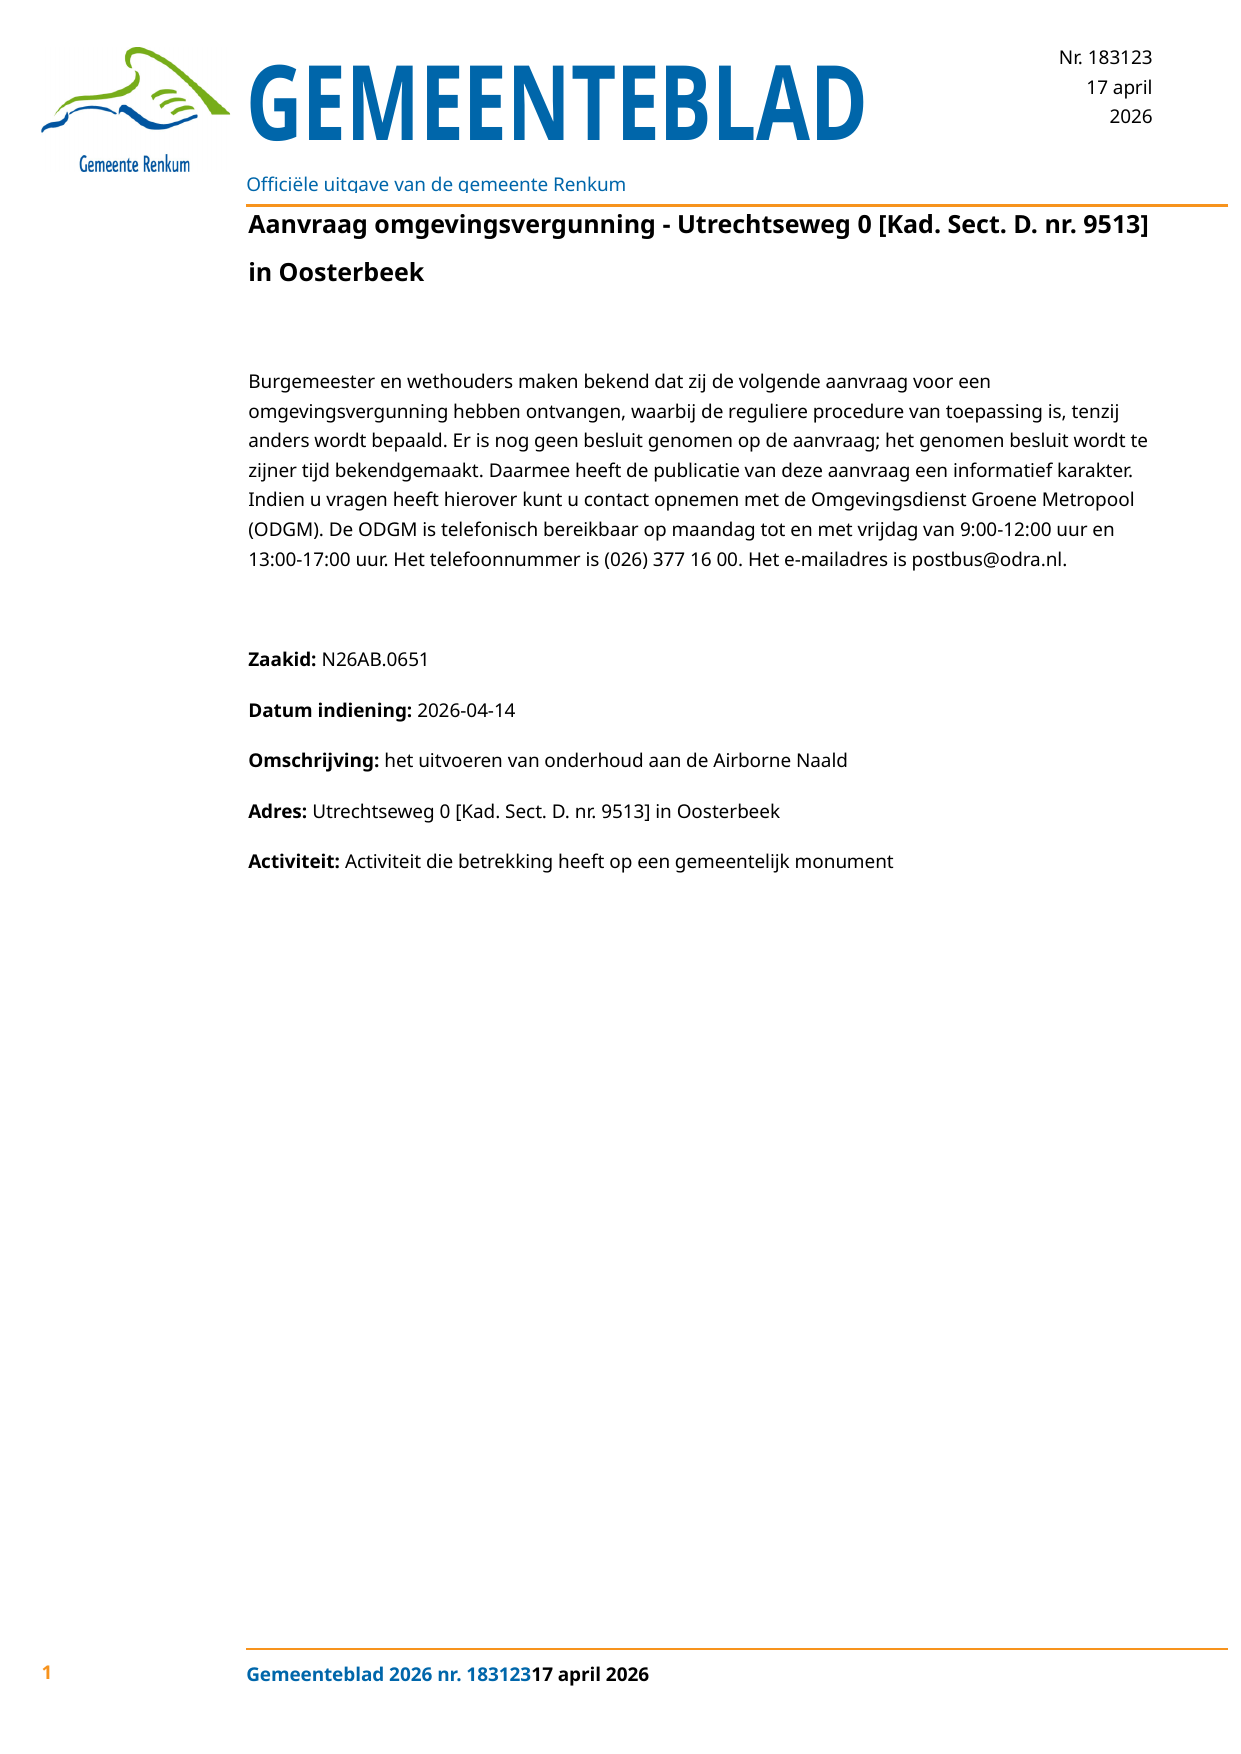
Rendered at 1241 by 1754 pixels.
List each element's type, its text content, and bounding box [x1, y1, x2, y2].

text Datum indiening: 2026-04-14 [248, 697, 1152, 723]
text Activiteit: Activiteit die betrekking heeft op een gemeentelijk monument [248, 848, 1152, 874]
text Aanvraag omgevingsvergunning - Utrechtseweg 0 [Kad. Sect. D. nr. 9513] in Oosterbeek [248, 207, 1152, 288]
text Burgemeester en wethouders maken bekend dat zij de volgende aanvraag voor een omgevingsvergunning hebben ontvangen, waarbij de reguliere procedure van toepassing is, tenzij anders wordt bepaald. Er is nog geen besluit genomen op de aanvraag; het genomen besluit wordt te zijner tijd bekendgemaakt. Daarmee heeft de publicatie van deze aanvraag een informatief karakter. Indien u vragen heeft hierover kunt u contact opnemen met de Omgevingsdienst Groene Metropool (ODGM). De ODGM is telefonisch bereikbaar op maandag tot en met vrijdag van 9:00-12:00 uur en 13:00-17:00 uur. Het telefoonnummer is (026) 377 16 00. Het e-mailadres is postbus@odra.nl. [248, 368, 1152, 572]
text Omschrijving: het uitvoeren van onderhoud aan de Airborne Naald [248, 747, 1152, 773]
picture [41, 47, 231, 172]
text Zaakid: N26AB.0651 [248, 647, 1152, 672]
text Adres: Utrechtseweg 0 [Kad. Sect. D. nr. 9513] in Oosterbeek [248, 798, 1152, 824]
